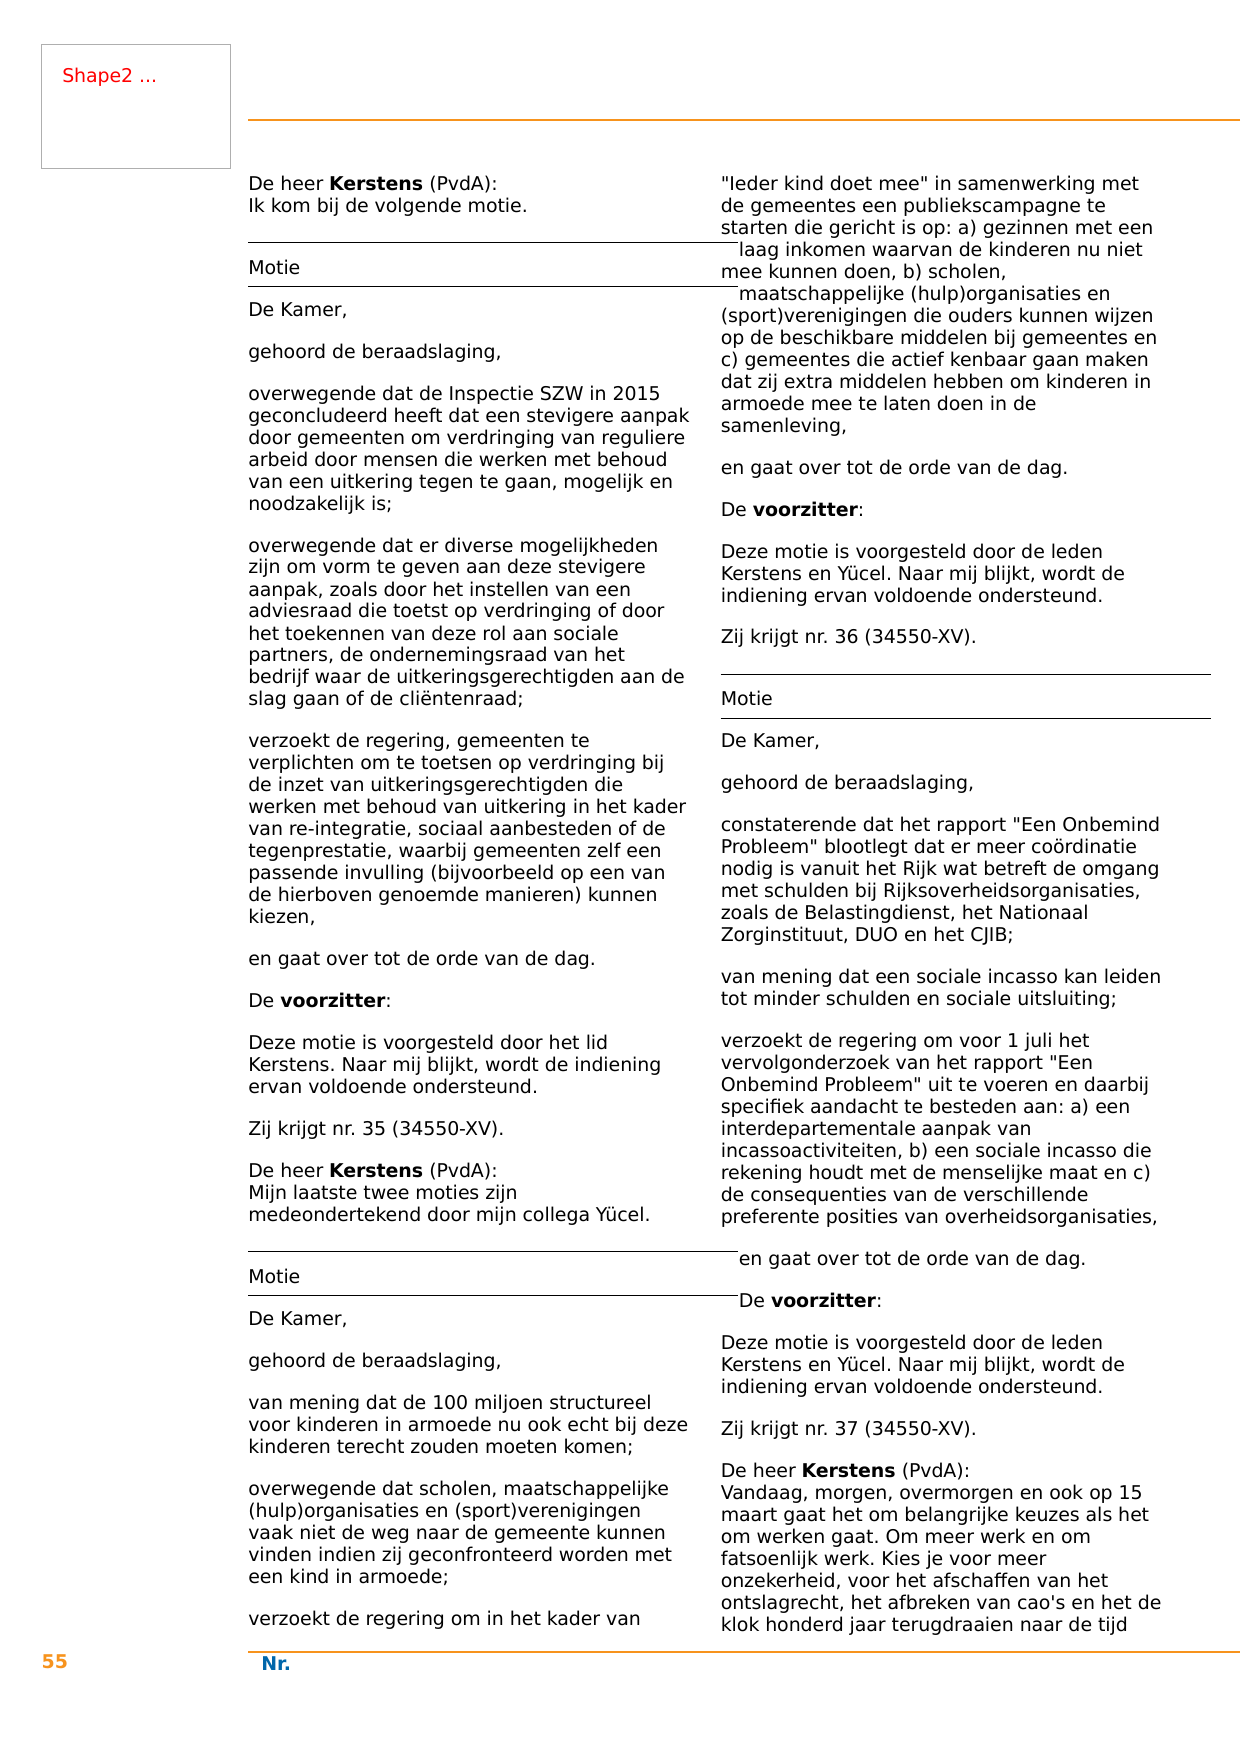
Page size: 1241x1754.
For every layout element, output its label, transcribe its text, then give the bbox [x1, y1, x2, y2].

text Deze motie is voorgesteld door de leden Kerstens en Yücel. Naar mij blijkt, wordt de indiening ervan voldoende ondersteund. [721, 1332, 1163, 1398]
text gehoord de beraadslaging, [721, 772, 1163, 794]
text Motie [248, 257, 691, 279]
text verzoekt de regering om in het kader van [248, 1608, 691, 1629]
text Zij krijgt nr. 37 (34550-XV). [721, 1418, 1163, 1440]
text De heer Kerstens (PvdA): [248, 173, 691, 195]
text constaterende dat het rapport "Een Onbemind Probleem" blootlegt dat er meer coördinatie nodig is vanuit het Rijk wat betreft de omgang met schulden bij Rijksoverheidsorganisaties, zoals de Belastingdienst, het Nationaal Zorginstituut, DUO en het CJIB; [721, 814, 1163, 946]
text "Ieder kind doet mee" in samenwerking met de gemeentes een publiekscampagne te starten die gericht is op: a) gezinnen met een laag inkomen waarvan de kinderen nu niet mee kunnen doen, b) scholen, maatschappelijke (hulp)organisaties en (sport)verenigingen die ouders kunnen wijzen op de beschikbare middelen bij gemeentes en c) gemeentes die actief kenbaar gaan maken dat zij extra middelen hebben om kinderen in armoede mee te laten doen in de samenleving, [721, 173, 1163, 437]
text Vandaag, morgen, overmorgen en ook op 15 maart gaat het om belangrijke keuzes als het om werken gaat. Om meer werk en om fatsoenlijk werk. Kies je voor meer onzekerheid, voor het afschaffen van het ontslagrecht, het afbreken van cao's en het de klok honderd jaar terugdraaien naar de tijd [721, 1482, 1163, 1636]
text van mening dat een sociale incasso kan leiden tot minder schulden en sociale uitsluiting; [721, 966, 1163, 1010]
text De heer Kerstens (PvdA): [248, 1160, 691, 1182]
text overwegende dat scholen, maatschappelijke (hulp)organisaties en (sport)verenigingen vaak niet de weg naar de gemeente kunnen vinden indien zij geconfronteerd worden met een kind in armoede; [248, 1478, 691, 1588]
text Deze motie is voorgesteld door het lid Kerstens. Naar mij blijkt, wordt de indiening ervan voldoende ondersteund. [248, 1032, 691, 1098]
text gehoord de beraadslaging, [248, 341, 691, 363]
text verzoekt de regering, gemeenten te verplichten om te toetsen op verdringing bij de inzet van uitkeringsgerechtigden die werken met behoud van uitkering in het kader van re-integratie, sociaal aanbesteden of de tegenprestatie, waarbij gemeenten zelf een passende invulling (bijvoorbeeld op een van de hierboven genoemde manieren) kunnen kiezen, [248, 730, 691, 928]
text De Kamer, [248, 299, 691, 321]
text De Kamer, [721, 730, 1163, 752]
text De Kamer, [248, 1308, 691, 1330]
text verzoekt de regering om voor 1 juli het vervolgonderzoek van het rapport "Een Onbemind Probleem" uit te voeren en daarbij specifiek aandacht te besteden aan: a) een interdepartementale aanpak van incassoactiviteiten, b) een sociale incasso die rekening houdt met de menselijke maat en c) de consequenties van de verschillende preferente posities van overheidsorganisaties, [721, 1030, 1163, 1228]
text Deze motie is voorgesteld door de leden Kerstens en Yücel. Naar mij blijkt, wordt de indiening ervan voldoende ondersteund. [721, 541, 1163, 606]
text en gaat over tot de orde van de dag. [721, 1248, 1163, 1270]
text De voorzitter: [721, 1290, 1163, 1312]
text overwegende dat er diverse mogelijkheden zijn om vorm te geven aan deze stevigere aanpak, zoals door het instellen van een adviesraad die toetst op verdringing of door het toekennen van deze rol aan sociale partners, de ondernemingsraad van het bedrijf waar de uitkeringsgerechtigden aan de slag gaan of de cliëntenraad; [248, 534, 691, 710]
text Zij krijgt nr. 35 (34550-XV). [248, 1118, 691, 1140]
text Motie [721, 688, 1163, 710]
text Motie [248, 1266, 691, 1288]
text De voorzitter: [248, 990, 691, 1012]
text en gaat over tot de orde van de dag. [248, 948, 691, 970]
text Mijn laatste twee moties zijn medeondertekend door mijn collega Yücel. [248, 1182, 691, 1226]
text Zij krijgt nr. 36 (34550-XV). [721, 626, 1163, 648]
text De voorzitter: [721, 498, 1163, 521]
text van mening dat de 100 miljoen structureel voor kinderen in armoede nu ook echt bij deze kinderen terecht zouden moeten komen; [248, 1392, 691, 1458]
text en gaat over tot de orde van de dag. [721, 457, 1163, 478]
text overwegende dat de Inspectie SZW in 2015 geconcludeerd heeft dat een stevigere aanpak door gemeenten om verdringing van reguliere arbeid door mensen die werken met behoud van een uitkering tegen te gaan, mogelijk en noodzakelijk is; [248, 383, 691, 514]
text Ik kom bij de volgende motie. [248, 195, 691, 217]
text De heer Kerstens (PvdA): [721, 1460, 1163, 1482]
text gehoord de beraadslaging, [248, 1350, 691, 1372]
